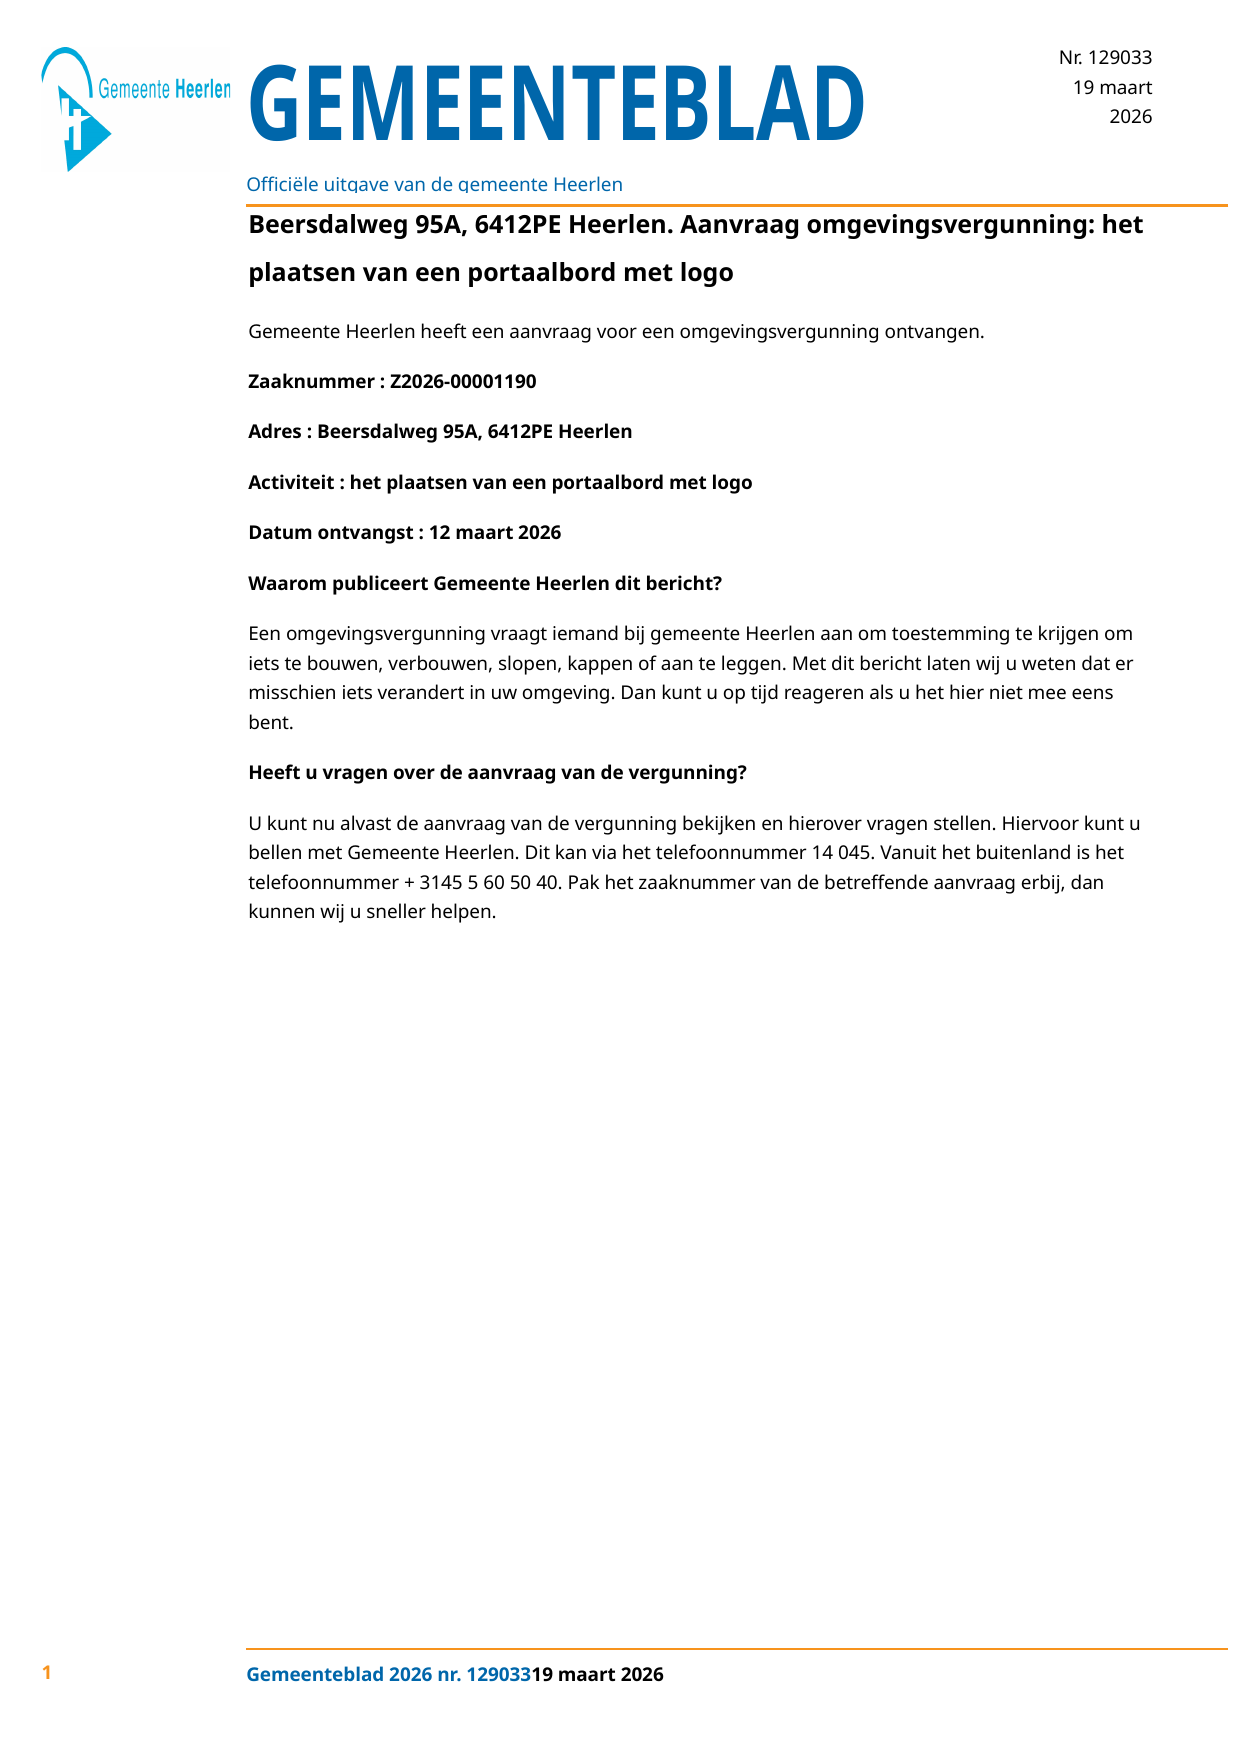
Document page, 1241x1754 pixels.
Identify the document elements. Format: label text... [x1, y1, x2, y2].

text Adres : Beersdalweg 95A, 6412PE Heerlen [248, 419, 1152, 444]
picture [41, 47, 231, 172]
text Een omgevingsvergunning vraagt iemand bij gemeente Heerlen aan om toestemming te krijgen om iets te bouwen, verbouwen, slopen, kappen of aan te leggen. Met dit bericht laten wij u weten dat er misschien iets verandert in uw omgeving. Dan kunt u op tijd reageren als u het hier niet mee eens bent. [248, 620, 1152, 735]
picture [41, 47, 59, 70]
text Gemeente Heerlen heeft een aanvraag voor een omgevingsvergunning ontvangen. [248, 318, 1152, 344]
text Heeft u vragen over de aanvraag van de vergunning? [248, 759, 1152, 785]
text Zaaknummer : Z2026-00001190 [248, 368, 1152, 394]
text Datum ontvangst : 12 maart 2026 [248, 519, 1152, 545]
text Beersdalweg 95A, 6412PE Heerlen. Aanvraag omgevingsvergunning: het plaatsen van een portaalbord met logo [248, 207, 1152, 288]
text Activiteit : het plaatsen van een portaalbord met logo [248, 469, 1152, 495]
text Waarom publiceert Gemeente Heerlen dit bericht? [248, 570, 1152, 596]
text U kunt nu alvast de aanvraag van de vergunning bekijken en hierover vragen stellen. Hiervoor kunt u bellen met Gemeente Heerlen. Dit kan via het telefoonnummer 14 045. Vanuit het buitenland is het telefoonnummer + 3145 5 60 50 40. Pak het zaaknummer van de betreffende aanvraag erbij, dan kunnen wij u sneller helpen. [248, 810, 1152, 924]
